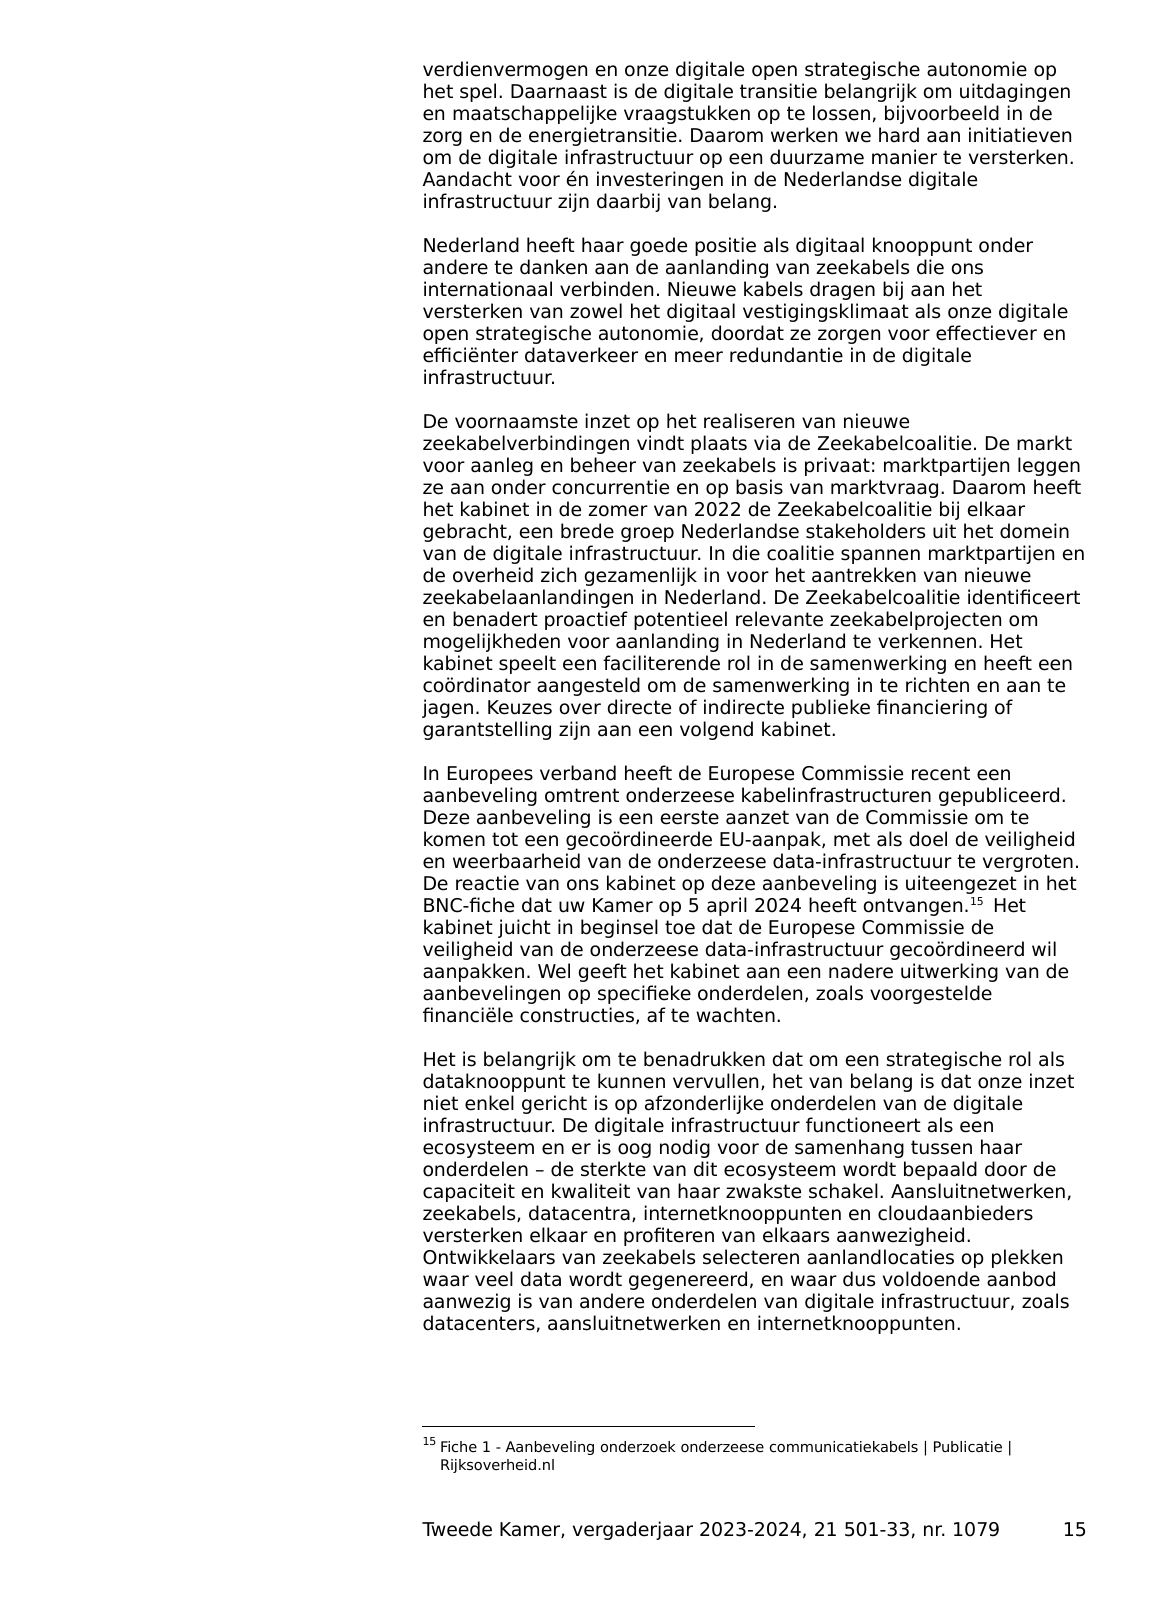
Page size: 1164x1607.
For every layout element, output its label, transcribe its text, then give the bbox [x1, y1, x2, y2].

text Nederland heeft haar goede positie als digitaal knooppunt onder andere te danken aan de aanlanding van zeekabels die ons internationaal verbinden. Nieuwe kabels dragen bij aan het versterken van zowel het digitaal vestigingsklimaat als onze digitale open strategische autonomie, doordat ze zorgen voor effectiever en efficiënter dataverkeer en meer redundantie in de digitale infrastructuur. [422, 235, 1087, 389]
text verdienvermogen en onze digitale open strategische autonomie op het spel. Daarnaast is de digitale transitie belangrijk om uitdagingen en maatschappelijke vraagstukken op te lossen, bijvoorbeeld in de zorg en de energietransitie. Daarom werken we hard aan initiatieven om de digitale infrastructuur op een duurzame manier te versterken. Aandacht voor én investeringen in de Nederlandse digitale infrastructuur zijn daarbij van belang. [422, 59, 1087, 213]
text De voornaamste inzet op het realiseren van nieuwe zeekabelverbindingen vindt plaats via de Zeekabelcoalitie. De markt voor aanleg en beheer van zeekabels is privaat: marktpartijen leggen ze aan onder concurrentie en op basis van marktvraag. Daarom heeft het kabinet in de zomer van 2022 de Zeekabelcoalitie bij elkaar gebracht, een brede groep Nederlandse stakeholders uit het domein van de digitale infrastructuur. In die coalitie spannen marktpartijen en de overheid zich gezamenlijk in voor het aantrekken van nieuwe zeekabelaanlandingen in Nederland. De Zeekabelcoalitie identificeert en benadert proactief potentieel relevante zeekabelprojecten om mogelijkheden voor aanlanding in Nederland te verkennen. Het kabinet speelt een faciliterende rol in de samenwerking en heeft een coördinator aangesteld om de samenwerking in te richten en aan te jagen. Keuzes over directe of indirecte publieke financiering of garantstelling zijn aan een volgend kabinet. [422, 411, 1087, 741]
text Fiche 1 - Aanbeveling onderzoek onderzeese communicatiekabels | Publicatie | Rijksoverheid.nl [422, 1435, 1087, 1474]
text Het is belangrijk om te benadrukken dat om een strategische rol als dataknooppunt te kunnen vervullen, het van belang is dat onze inzet niet enkel gericht is op afzonderlijke onderdelen van de digitale infrastructuur. De digitale infrastructuur functioneert als een ecosysteem en er is oog nodig voor de samenhang tussen haar onderdelen – de sterkte van dit ecosysteem wordt bepaald door de capaciteit en kwaliteit van haar zwakste schakel. Aansluitnetwerken, zeekabels, datacentra, internetknooppunten en cloudaanbieders versterken elkaar en profiteren van elkaars aanwezigheid. Ontwikkelaars van zeekabels selecteren aanlandlocaties op plekken waar veel data wordt gegenereerd, en waar dus voldoende aanbod aanwezig is van andere onderdelen van digitale infrastructuur, zoals datacenters, aansluitnetwerken en internetknooppunten. [422, 1049, 1087, 1335]
text In Europees verband heeft de Europese Commissie recent een aanbeveling omtrent onderzeese kabelinfrastructuren gepubliceerd. Deze aanbeveling is een eerste aanzet van de Commissie om te komen tot een gecoördineerde EU-aanpak, met als doel de veiligheid en weerbaarheid van de onderzeese data-infrastructuur te vergroten. De reactie van ons kabinet op deze aanbeveling is uiteengezet in het BNC-fiche dat uw Kamer op 5 april 2024 heeft ontvangen. Het kabinet juicht in beginsel toe dat de Europese Commissie de veiligheid van de onderzeese data-infrastructuur gecoördineerd wil aanpakken. Wel geeft het kabinet aan een nadere uitwerking van de aanbevelingen op specifieke onderdelen, zoals voorgestelde financiële constructies, af te wachten. [422, 763, 1087, 1027]
